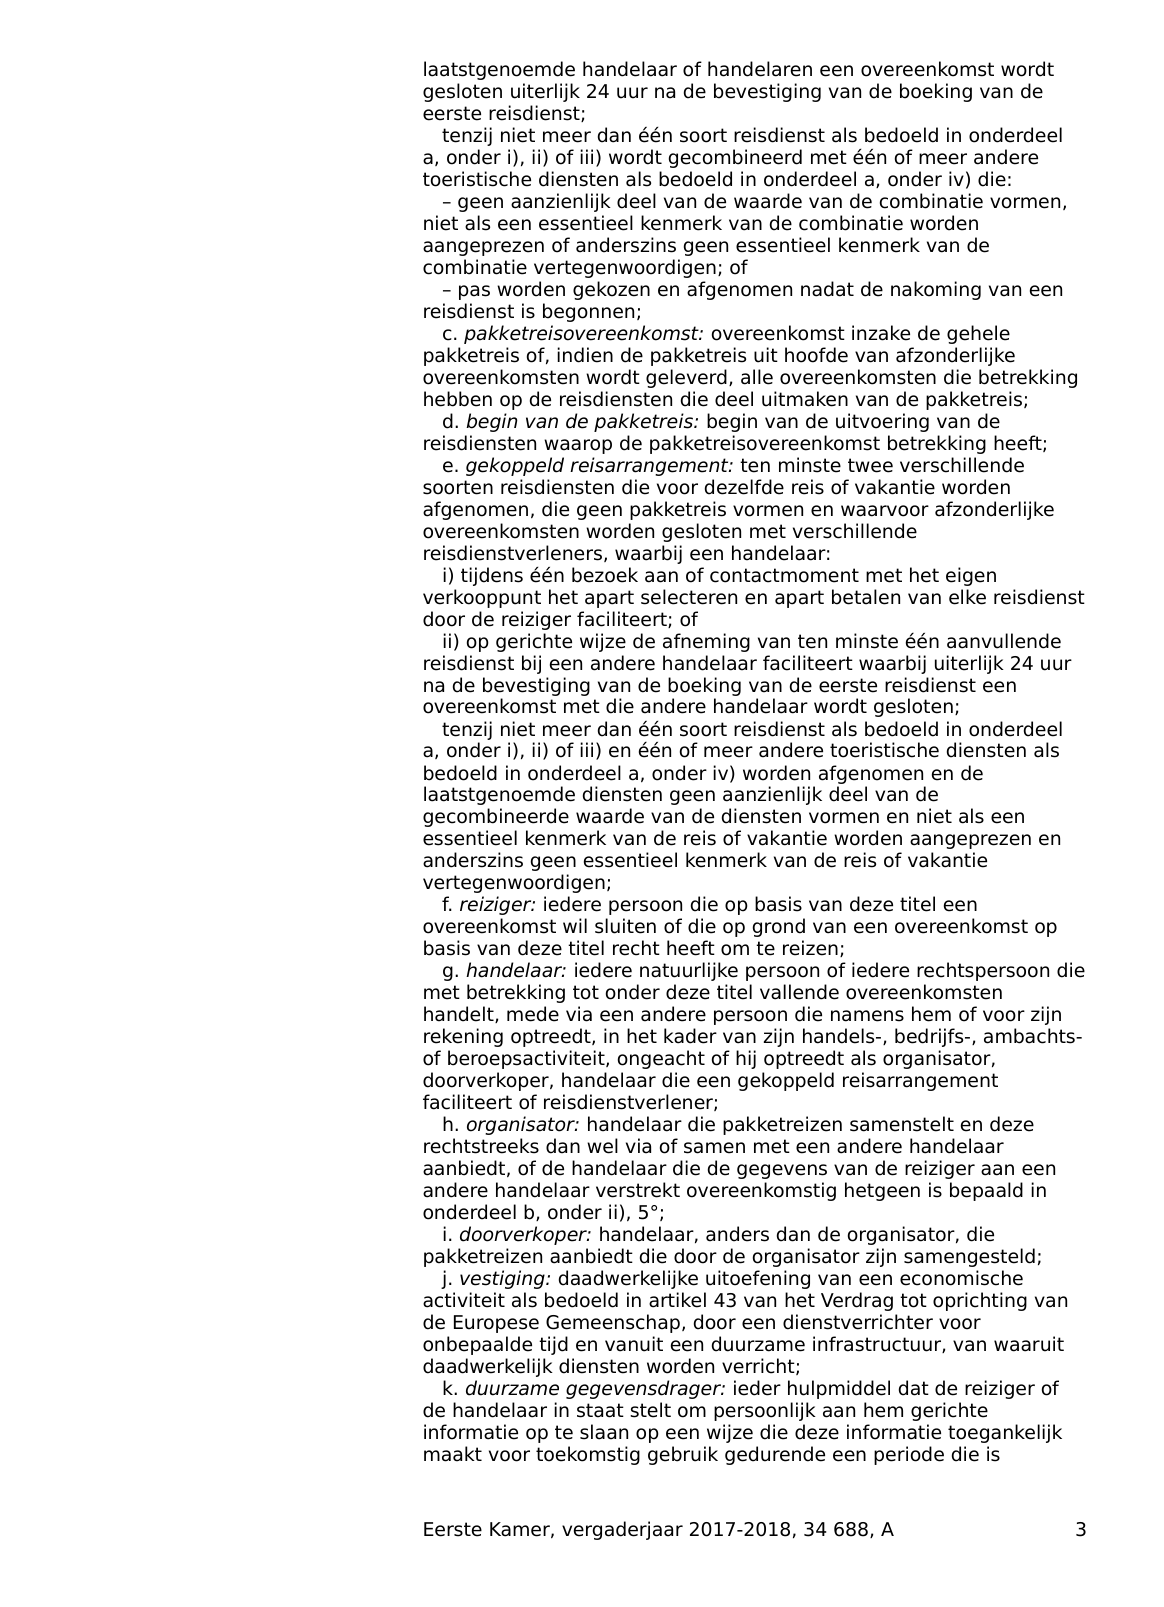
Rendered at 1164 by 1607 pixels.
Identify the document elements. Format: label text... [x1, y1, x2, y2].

text tenzij niet meer dan één soort reisdienst als bedoeld in onderdeel a, onder i), ii) of iii) wordt gecombineerd met één of meer andere toeristische diensten als bedoeld in onderdeel a, onder iv) die: [422, 125, 1087, 191]
text i) tijdens één bezoek aan of contactmoment met het eigen verkooppunt het apart selecteren en apart betalen van elke reisdienst door de reiziger faciliteert; of [422, 564, 1087, 631]
text tenzij niet meer dan één soort reisdienst als bedoeld in onderdeel a, onder i), ii) of iii) en één of meer andere toeristische diensten als bedoeld in onderdeel a, onder iv) worden afgenomen en de laatstgenoemde diensten geen aanzienlijk deel van de gecombineerde waarde van de diensten vormen en niet als een essentieel kenmerk van de reis of vakantie worden aangeprezen en anderszins geen essentieel kenmerk van de reis of vakantie vertegenwoordigen; [422, 718, 1087, 894]
text ii) op gerichte wijze de afneming van ten minste één aanvullende reisdienst bij een andere handelaar faciliteert waarbij uiterlijk 24 uur na de bevestiging van de boeking van de eerste reisdienst een overeenkomst met die andere handelaar wordt gesloten; [422, 631, 1087, 718]
text j. vestiging: daadwerkelijke uitoefening van een economische activiteit als bedoeld in artikel 43 van het Verdrag tot oprichting van de Europese Gemeenschap, door een dienstverrichter voor onbepaalde tijd en vanuit een duurzame infrastructuur, van waaruit daadwerkelijk diensten worden verricht; [422, 1268, 1087, 1378]
text f. reiziger: iedere persoon die op basis van deze titel een overeenkomst wil sluiten of die op grond van een overeenkomst op basis van deze titel recht heeft om te reizen; [422, 894, 1087, 960]
text g. handelaar: iedere natuurlijke persoon of iedere rechtspersoon die met betrekking tot onder deze titel vallende overeenkomsten handelt, mede via een andere persoon die namens hem of voor zijn rekening optreedt, in het kader van zijn handels-, bedrijfs-, ambachts- of beroepsactiviteit, ongeacht of hij optreedt als organisator, doorverkoper, handelaar die een gekoppeld reisarrangement faciliteert of reisdienstverlener; [422, 960, 1087, 1114]
text – geen aanzienlijk deel van de waarde van de combinatie vormen, niet als een essentieel kenmerk van de combinatie worden aangeprezen of anderszins geen essentieel kenmerk van de combinatie vertegenwoordigen; of [422, 191, 1087, 279]
text e. gekoppeld reisarrangement: ten minste twee verschillende soorten reisdiensten die voor dezelfde reis of vakantie worden afgenomen, die geen pakketreis vormen en waarvoor afzonderlijke overeenkomsten worden gesloten met verschillende reisdienstverleners, waarbij een handelaar: [422, 455, 1087, 564]
text laatstgenoemde handelaar of handelaren een overeenkomst wordt gesloten uiterlijk 24 uur na de bevestiging van de boeking van de eerste reisdienst; [422, 59, 1087, 125]
text i. doorverkoper: handelaar, anders dan de organisator, die pakketreizen aanbiedt die door de organisator zijn samengesteld; [422, 1224, 1087, 1268]
text k. duurzame gegevensdrager: ieder hulpmiddel dat de reiziger of de handelaar in staat stelt om persoonlijk aan hem gerichte informatie op te slaan op een wijze die deze informatie toegankelijk maakt voor toekomstig gebruik gedurende een periode die is [422, 1378, 1087, 1466]
text d. begin van de pakketreis: begin van de uitvoering van de reisdiensten waarop de pakketreisovereenkomst betrekking heeft; [422, 411, 1087, 455]
text c. pakketreisovereenkomst: overeenkomst inzake de gehele pakketreis of, indien de pakketreis uit hoofde van afzonderlijke overeenkomsten wordt geleverd, alle overeenkomsten die betrekking hebben op de reisdiensten die deel uitmaken van de pakketreis; [422, 323, 1087, 411]
text – pas worden gekozen en afgenomen nadat de nakoming van een reisdienst is begonnen; [422, 279, 1087, 323]
text h. organisator: handelaar die pakketreizen samenstelt en deze rechtstreeks dan wel via of samen met een andere handelaar aanbiedt, of de handelaar die de gegevens van de reiziger aan een andere handelaar verstrekt overeenkomstig hetgeen is bepaald in onderdeel b, onder ii), 5°; [422, 1114, 1087, 1224]
